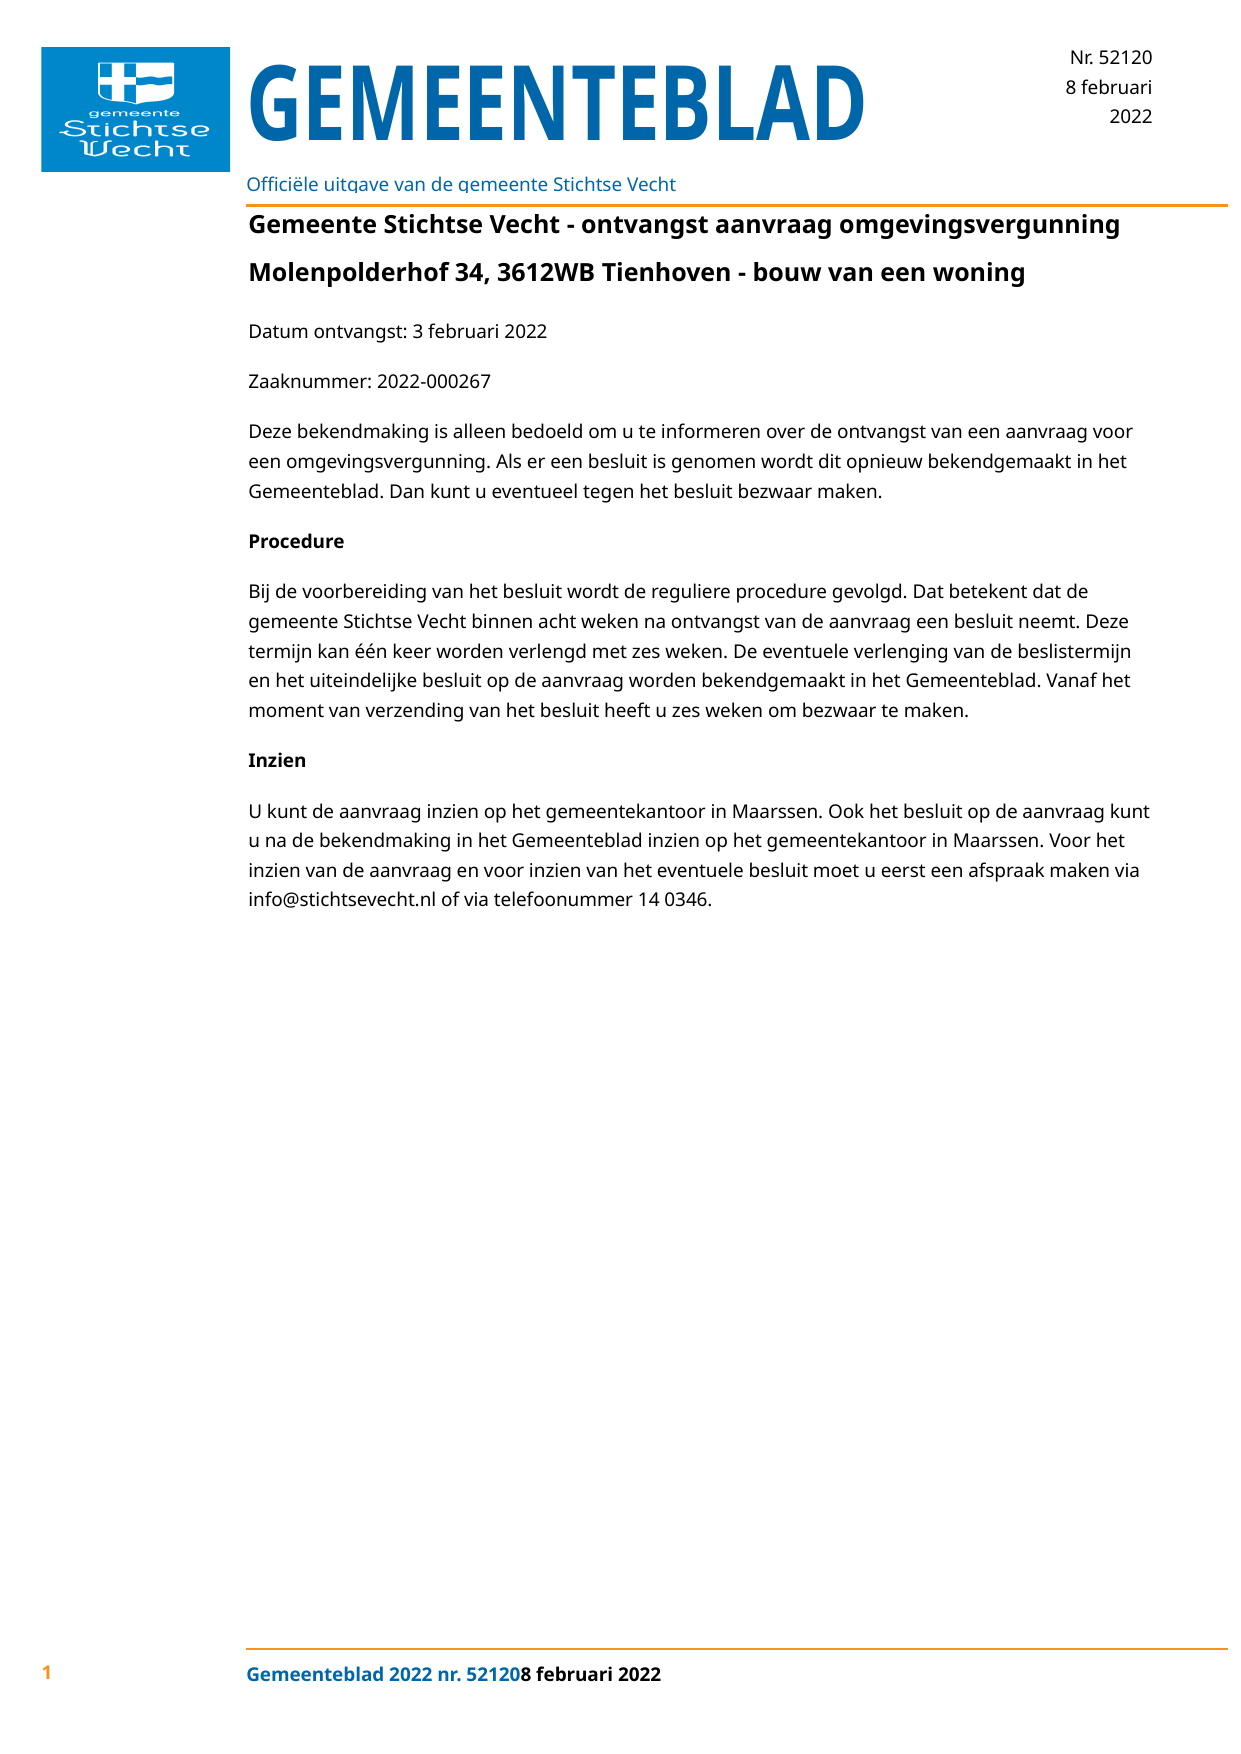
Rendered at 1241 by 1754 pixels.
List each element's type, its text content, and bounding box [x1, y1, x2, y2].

text Deze bekendmaking is alleen bedoeld om u te informeren over de ontvangst van een aanvraag voor een omgevingsvergunning. Als er een besluit is genomen wordt dit opnieuw bekendgemaakt in het Gemeenteblad. Dan kunt u eventueel tegen het besluit bezwaar maken. [248, 419, 1152, 504]
text Bij de voorbereiding van het besluit wordt de reguliere procedure gevolgd. Dat betekent dat de gemeente Stichtse Vecht binnen acht weken na ontvangst van de aanvraag een besluit neemt. Deze termijn kan één keer worden verlengd met zes weken. De eventuele verlenging van de beslistermijn en het uiteindelijke besluit op de aanvraag worden bekendgemaakt in het Gemeenteblad. Vanaf het moment van verzending van het besluit heeft u zes weken om bezwaar te maken. [248, 579, 1152, 723]
picture [99, 63, 135, 101]
text Gemeente Stichtse Vecht - ontvangst aanvraag omgevingsvergunning Molenpolderhof 34, 3612WB Tienhoven - bouw van een woning [248, 207, 1152, 288]
text Procedure [248, 528, 1152, 554]
text Inzien [248, 747, 1152, 773]
text Datum ontvangst: 3 februari 2022 [248, 318, 1152, 344]
picture [137, 63, 174, 103]
text Zaaknummer: 2022-000267 [248, 368, 1152, 394]
text U kunt de aanvraag inzien op het gemeentekantoor in Maarssen. Ook het besluit op de aanvraag kunt u na de bekendmaking in het Gemeenteblad inzien op het gemeentekantoor in Maarssen. Voor het inzien van de aanvraag en voor inzien van het eventuele besluit moet u eerst een afspraak maken via info@stichtsevecht.nl of via telefoonummer 14 0346. [248, 798, 1152, 912]
